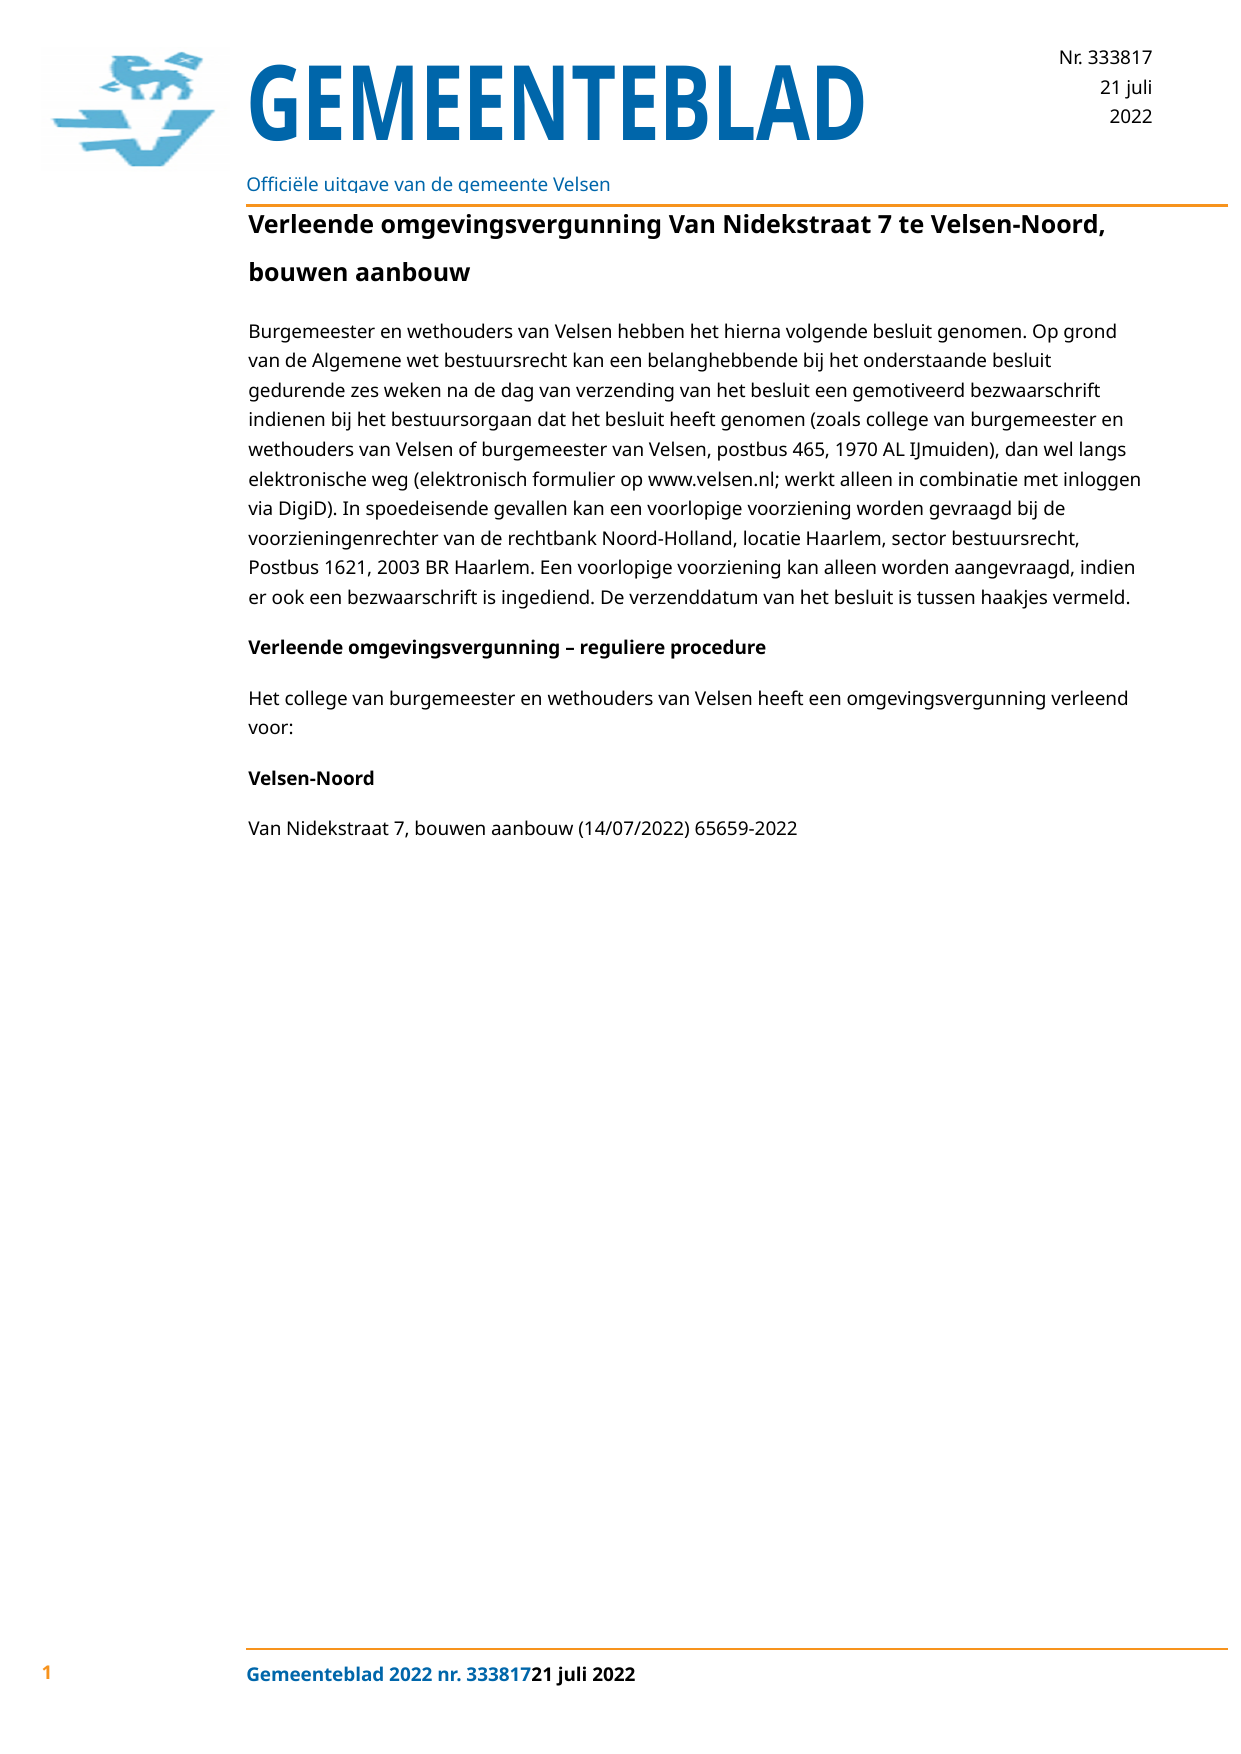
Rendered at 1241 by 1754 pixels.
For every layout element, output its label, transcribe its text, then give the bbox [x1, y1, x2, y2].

text Velsen-Noord [248, 765, 1152, 791]
picture [41, 47, 231, 172]
text Verleende omgevingsvergunning – reguliere procedure [248, 634, 1152, 660]
text Burgemeester en wethouders van Velsen hebben het hierna volgende besluit genomen. Op grond van de Algemene wet bestuursrecht kan een belanghebbende bij het onderstaande besluit gedurende zes weken na de dag van verzending van het besluit een gemotiveerd bezwaarschrift indienen bij het bestuursorgaan dat het besluit heeft genomen (zoals college van burgemeester en wethouders van Velsen of burgemeester van Velsen, postbus 465, 1970 AL IJmuiden), dan wel langs elektronische weg (elektronisch formulier op www.velsen.nl; werkt alleen in combinatie met inloggen via DigiD). In spoedeisende gevallen kan een voorlopige voorziening worden gevraagd bij de voorzieningenrechter van de rechtbank Noord-Holland, locatie Haarlem, sector bestuursrecht, Postbus 1621, 2003 BR Haarlem. Een voorlopige voorziening kan alleen worden aangevraagd, indien er ook een bezwaarschrift is ingediend. De verzenddatum van het besluit is tussen haakjes vermeld. [248, 318, 1152, 610]
text Van Nidekstraat 7, bouwen aanbouw (14/07/2022) 65659-2022 [248, 815, 1152, 841]
text Het college van burgemeester en wethouders van Velsen heeft een omgevingsvergunning verleend voor: [248, 685, 1152, 740]
text Verleende omgevingsvergunning Van Nidekstraat 7 te Velsen-Noord, bouwen aanbouw [248, 207, 1152, 288]
